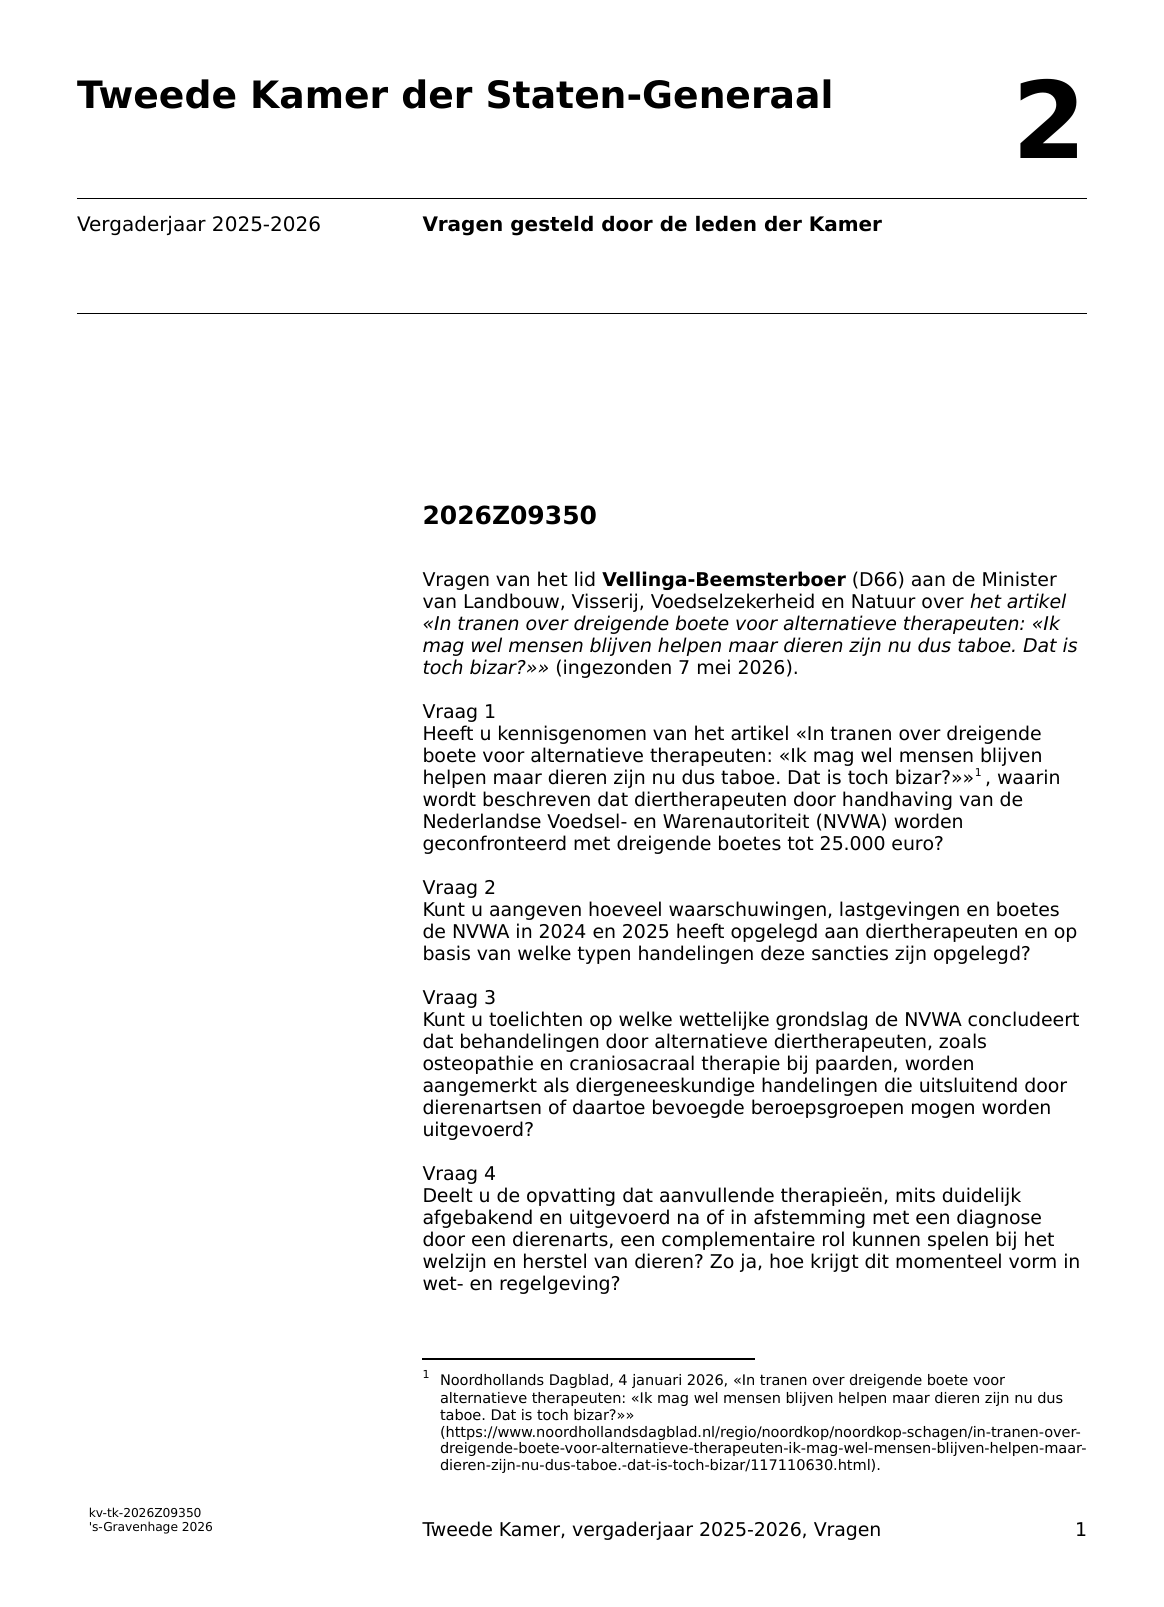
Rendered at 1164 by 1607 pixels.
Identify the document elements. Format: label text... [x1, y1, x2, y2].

text Noordhollands Dagblad, 4 januari 2026, «In tranen over dreigende boete voor alternatieve therapeuten: «Ik mag wel mensen blijven helpen maar dieren zijn nu dus taboe. Dat is toch bizar?»» (https://www.noordhollandsdagblad.nl/regio/noordkop/noordkop-schagen/in-tranen-over-dreigende-boete-voor-alternatieve-therapeuten-ik-mag-wel-mensen-blijven-helpen-maar-dieren-zijn-nu-dus-taboe.-dat-is-toch-bizar/117110630.html). [422, 1368, 1087, 1474]
table_cell Vragen gesteld door de leden der Kamer [422, 199, 1087, 313]
text Vraag 3 [422, 987, 1087, 1009]
text Deelt u de opvatting dat aanvullende therapieën, mits duidelijk afgebakend en uitgevoerd na of in afstemming met een diagnose door een dierenarts, een complementaire rol kunnen spelen bij het welzijn en herstel van dieren? Zo ja, hoe krijgt dit momenteel vorm in wet- en regelgeving? [422, 1185, 1087, 1295]
text Vraag 4 [422, 1163, 1087, 1185]
text Vraag 2 [422, 877, 1087, 899]
text Kunt u toelichten op welke wettelijke grondslag de NVWA concludeert dat behandelingen door alternatieve diertherapeuten, zoals osteopathie en craniosacraal therapie bij paarden, worden aangemerkt als diergeneeskundige handelingen die uitsluitend door dierenartsen of daartoe bevoegde beroepsgroepen mogen worden uitgevoerd? [422, 1009, 1087, 1141]
text 's-Gravenhage 2026 [88, 1520, 323, 1534]
text kv-tk-2026Z09350 [88, 1506, 323, 1520]
text Vraag 1 [422, 701, 1087, 723]
table_header Tweede Kamer der Staten-Generaal [77, 59, 886, 198]
text Kunt u aangeven hoeveel waarschuwingen, lastgevingen en boetes de NVWA in 2024 en 2025 heeft opgelegd aan diertherapeuten en op basis van welke typen handelingen deze sancties zijn opgelegd? [422, 899, 1087, 965]
text 2026Z09350 [422, 501, 1087, 531]
text Vragen van het lid Vellinga-Beemsterboer (D66) aan de Minister van Landbouw, Visserij, Voedselzekerheid en Natuur over het artikel «In tranen over dreigende boete voor alternatieve therapeuten: «Ik mag wel mensen blijven helpen maar dieren zijn nu dus taboe. Dat is toch bizar?»» (ingezonden 7 mei 2026). [422, 569, 1087, 679]
text Heeft u kennisgenomen van het artikel «In tranen over dreigende boete voor alternatieve therapeuten: «Ik mag wel mensen blijven helpen maar dieren zijn nu dus taboe. Dat is toch bizar?»», waarin wordt beschreven dat diertherapeuten door handhaving van de Nederlandse Voedsel- en Warenautoriteit (NVWA) worden geconfronteerd met dreigende boetes tot 25.000 euro? [422, 723, 1087, 855]
table_cell Vergaderjaar 2025-2026 [77, 199, 422, 313]
table_header 2 [886, 59, 1087, 198]
